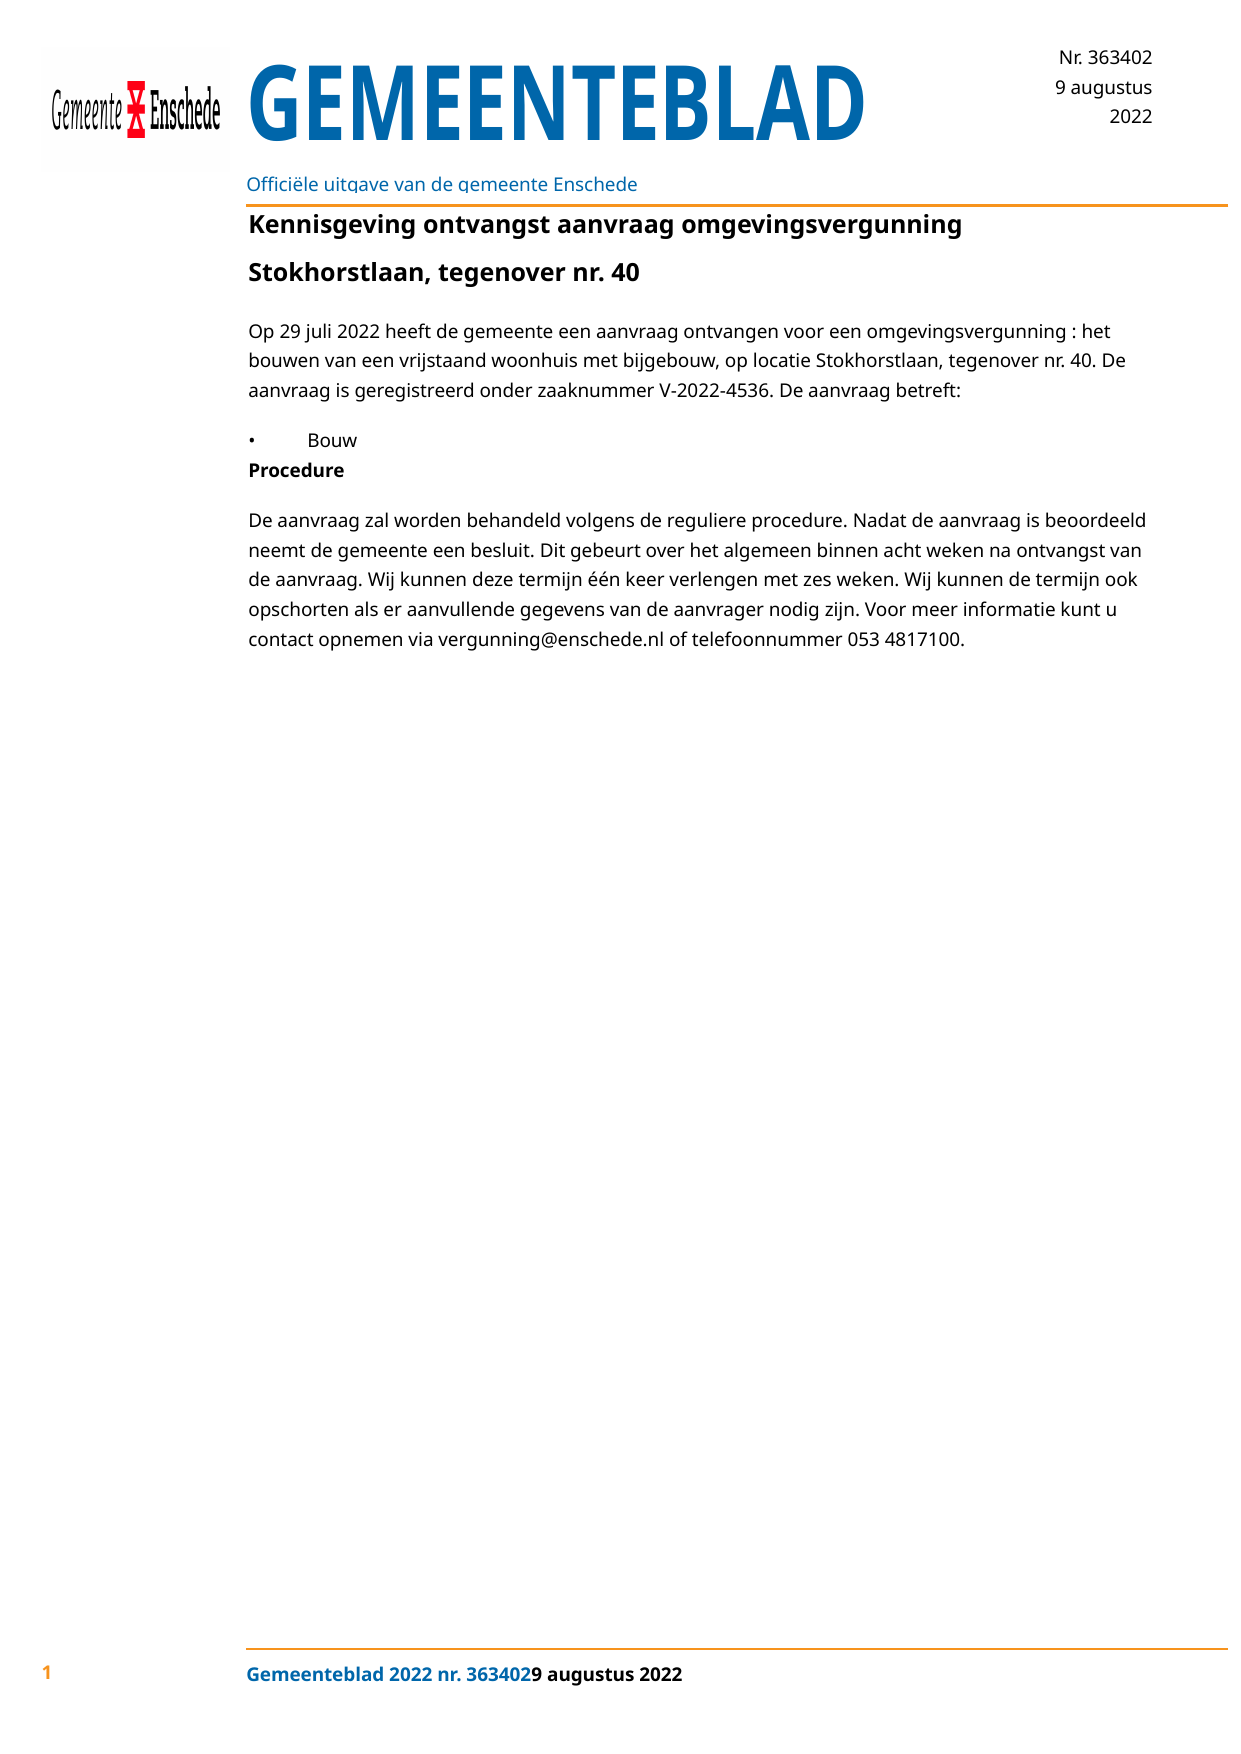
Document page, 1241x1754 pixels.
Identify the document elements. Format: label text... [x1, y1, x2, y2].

text Procedure [248, 457, 1152, 483]
picture [41, 47, 231, 172]
text Kennisgeving ontvangst aanvraag omgevingsvergunning Stokhorstlaan, tegenover nr. 40 [248, 207, 1152, 288]
text Op 29 juli 2022 heeft de gemeente een aanvraag ontvangen voor een omgevingsvergunning : het bouwen van een vrijstaand woonhuis met bijgebouw, op locatie Stokhorstlaan, tegenover nr. 40. De aanvraag is geregistreerd onder zaaknummer V-2022-4536. De aanvraag betreft: [248, 318, 1152, 403]
list Bouw [248, 427, 1152, 453]
text De aanvraag zal worden behandeld volgens de reguliere procedure. Nadat de aanvraag is beoordeeld neemt de gemeente een besluit. Dit gebeurt over het algemeen binnen acht weken na ontvangst van de aanvraag. Wij kunnen deze termijn één keer verlengen met zes weken. Wij kunnen de termijn ook opschorten als er aanvullende gegevens van de aanvrager nodig zijn. Voor meer informatie kunt u contact opnemen via vergunning@enschede.nl of telefoonnummer 053 4817100. [248, 507, 1152, 652]
